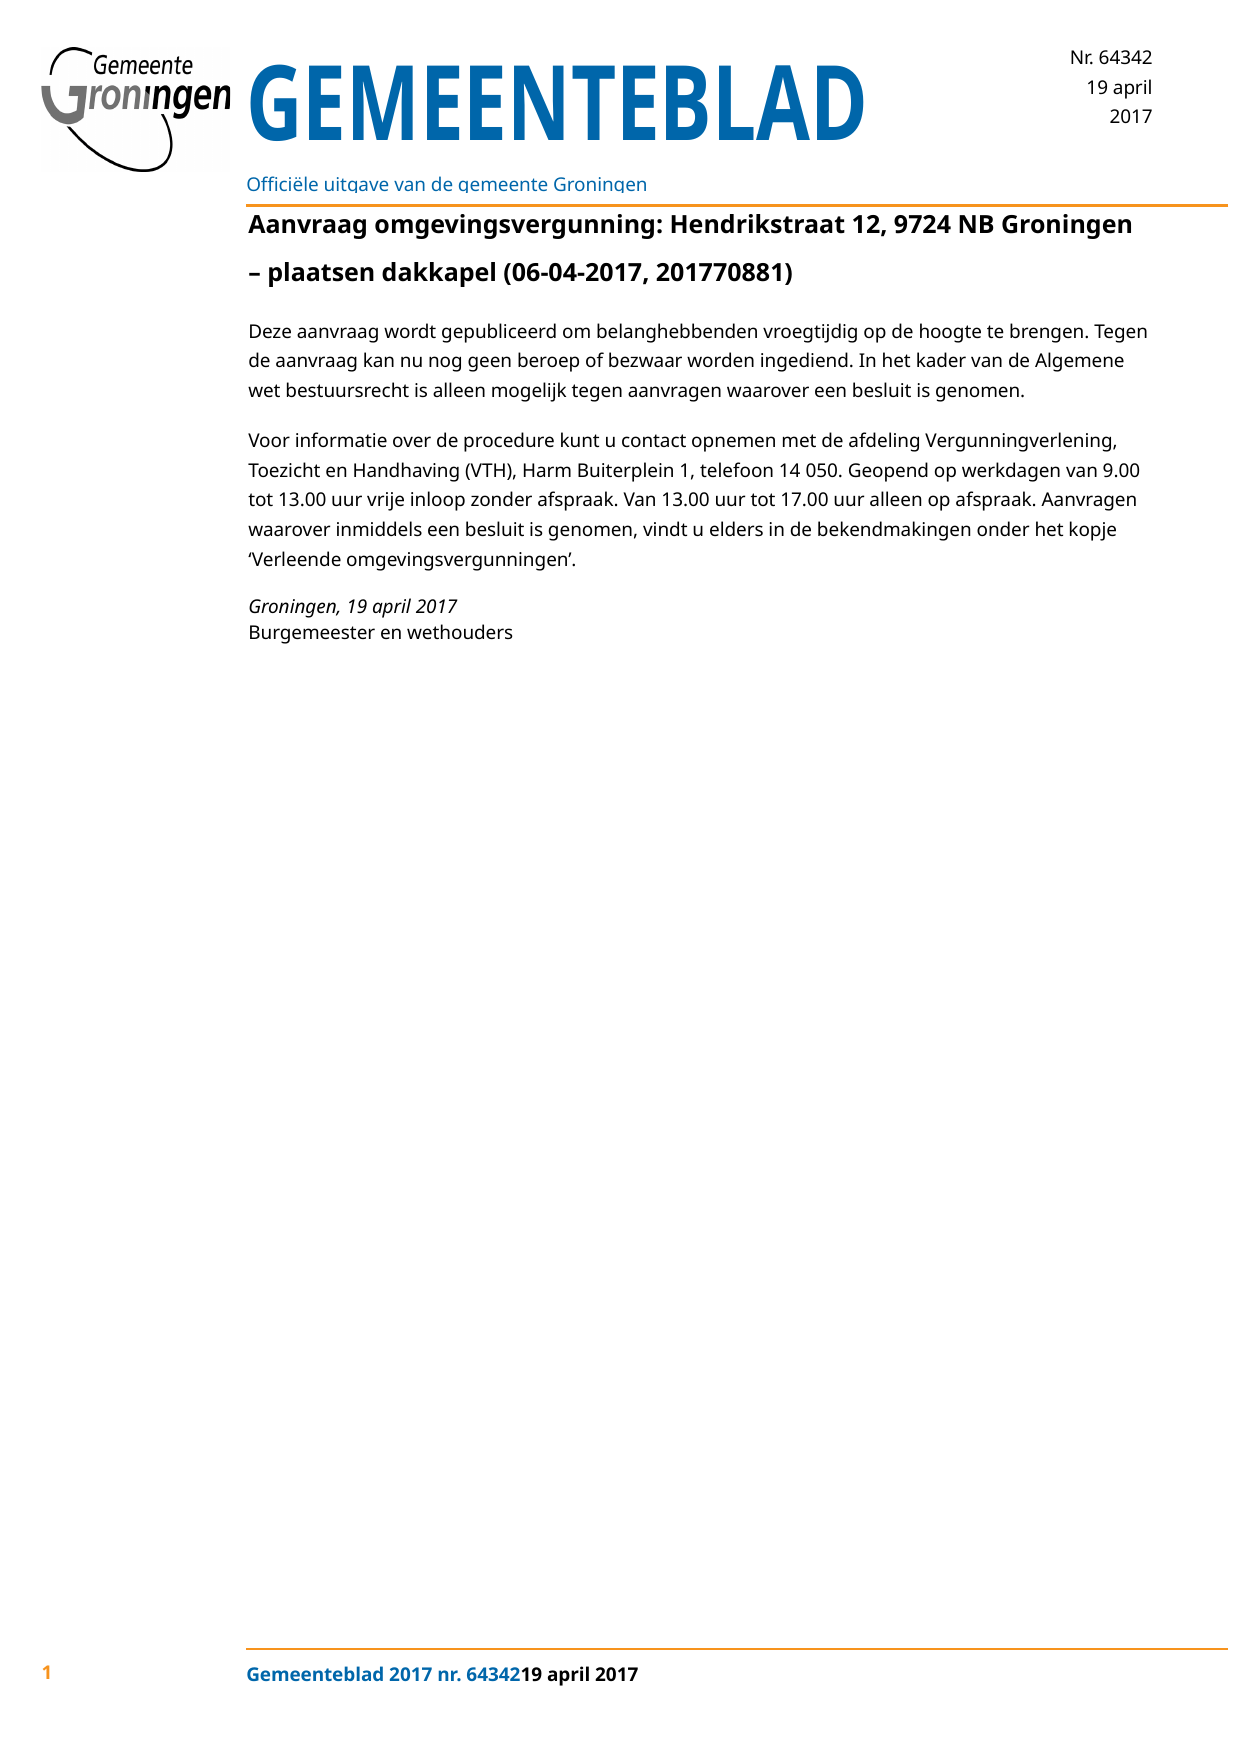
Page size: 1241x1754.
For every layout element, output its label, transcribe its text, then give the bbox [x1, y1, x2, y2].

text Voor informatie over de procedure kunt u contact opnemen met de afdeling Vergunningverlening, Toezicht en Handhaving (VTH), Harm Buiterplein 1, telefoon 14 050. Geopend op werkdagen van 9.00 tot 13.00 uur vrije inloop zonder afspraak. Van 13.00 uur tot 17.00 uur alleen op afspraak. Aanvragen waarover inmiddels een besluit is genomen, vindt u elders in de bekendmakingen onder het kopje ‘Verleende omgevingsvergunningen’. [248, 427, 1152, 572]
text Aanvraag omgevingsvergunning: Hendrikstraat 12, 9724 NB Groningen – plaatsen dakkapel (06-04-2017, 201770881) [248, 207, 1152, 288]
text Burgemeester en wethouders [248, 619, 1152, 645]
picture [41, 47, 231, 172]
text Groningen, 19 april 2017 [248, 594, 1152, 619]
text Deze aanvraag wordt gepubliceerd om belanghebbenden vroegtijdig op de hoogte te brengen. Tegen de aanvraag kan nu nog geen beroep of bezwaar worden ingediend. In het kader van de Algemene wet bestuursrecht is alleen mogelijk tegen aanvragen waarover een besluit is genomen. [248, 318, 1152, 403]
